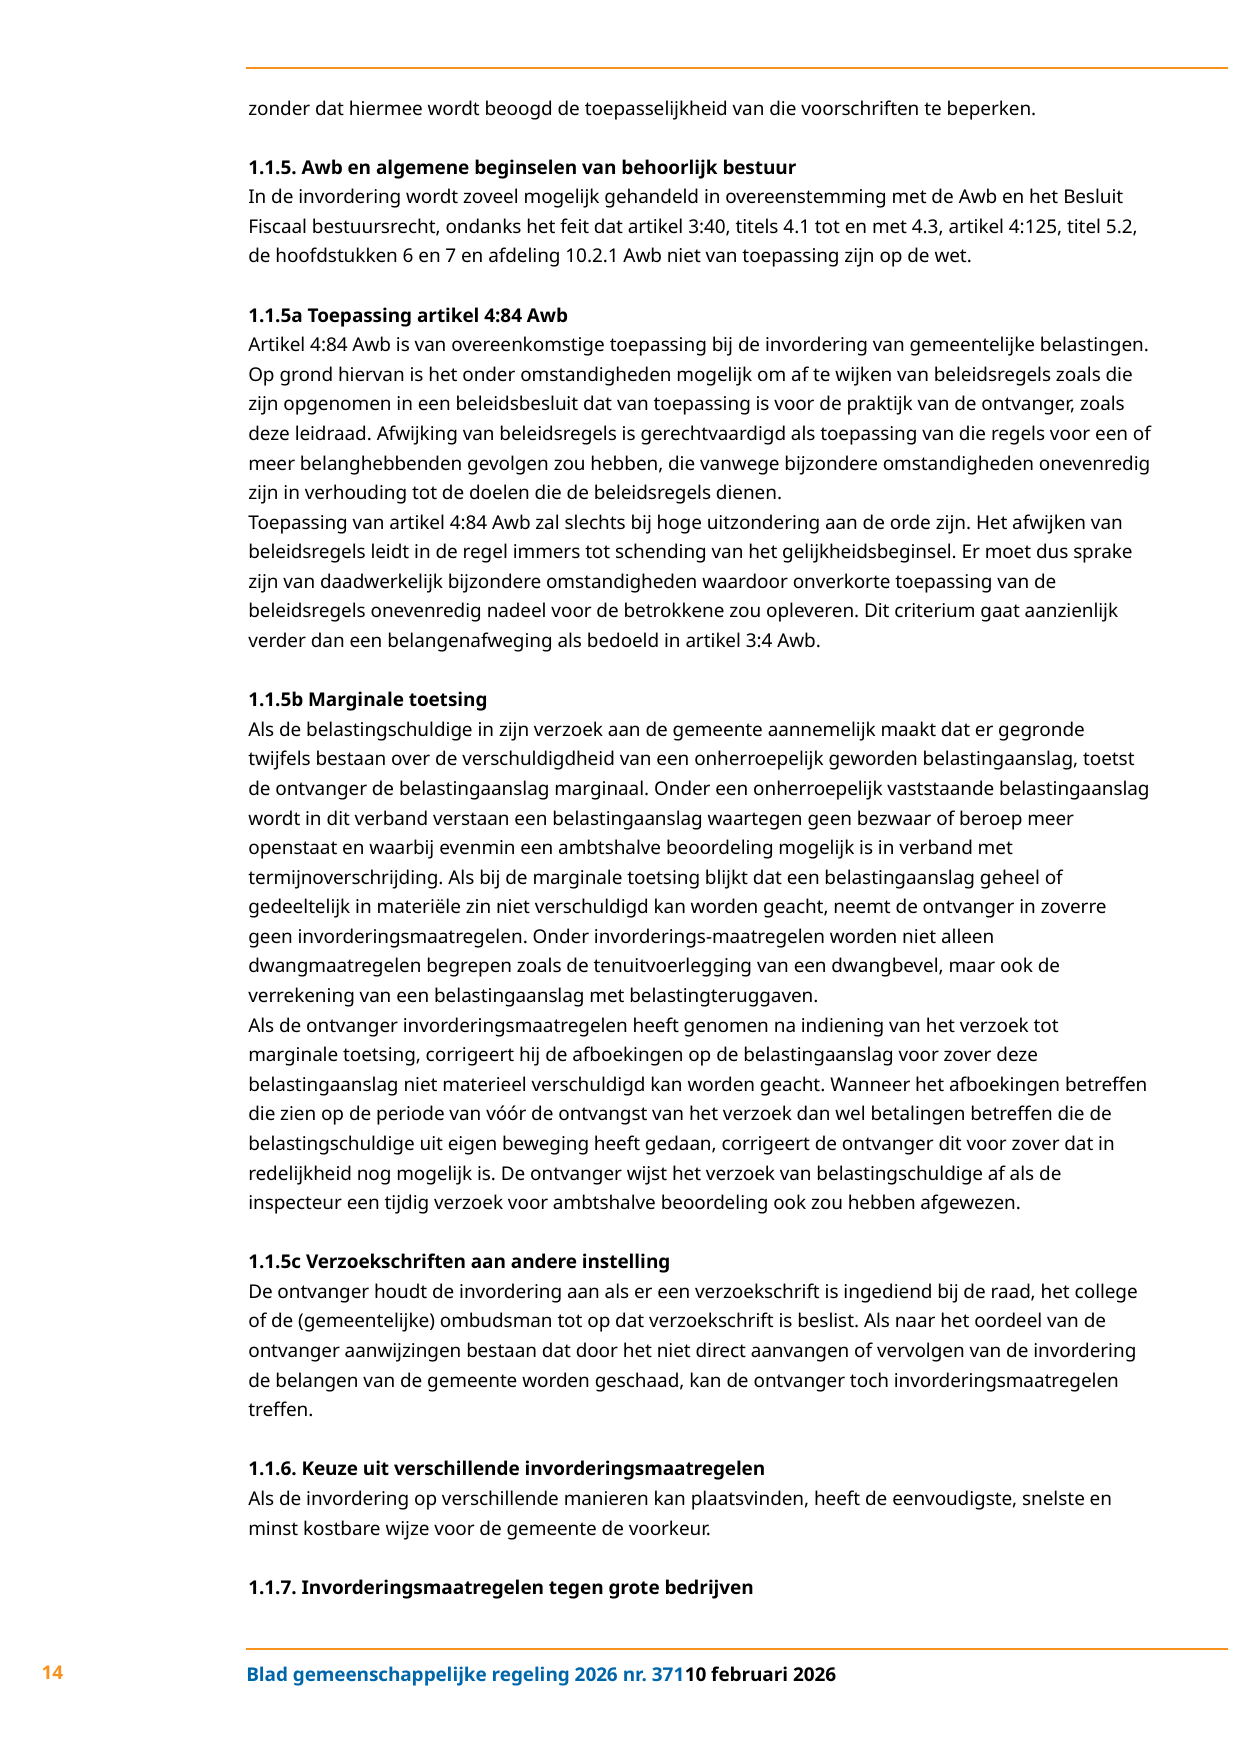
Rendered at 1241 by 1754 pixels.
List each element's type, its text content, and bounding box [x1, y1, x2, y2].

text 1.1.5b Marginale toetsing [248, 686, 1152, 712]
text 1.1.5. Awb en algemene beginselen van behoorlijk bestuur [248, 154, 1152, 180]
text Als de ontvanger invorderingsmaatregelen heeft genomen na indiening van het verzoek tot marginale toetsing, corrigeert hij de afboekingen op de belastingaanslag voor zover deze belastingaanslag niet materieel verschuldigd kan worden geacht. Wanneer het afboekingen betreffen die zien op de periode van vóór de ontvangst van het verzoek dan wel betalingen betreffen die de belastingschuldige uit eigen beweging heeft gedaan, corrigeert de ontvanger dit voor zover dat in redelijkheid nog mogelijk is. De ontvanger wijst het verzoek van belastingschuldige af als de inspecteur een tijdig verzoek voor ambtshalve beoordeling ook zou hebben afgewezen. [248, 1012, 1152, 1215]
text Als de invordering op verschillende manieren kan plaatsvinden, heeft de eenvoudigste, snelste en minst kostbare wijze voor de gemeente de voorkeur. [248, 1485, 1152, 1541]
text 1.1.7. Invorderingsmaatregelen tegen grote bedrijven [248, 1574, 1152, 1600]
text 1.1.6. Keuze uit verschillende invorderingsmaatregelen [248, 1456, 1152, 1481]
text zonder dat hiermee wordt beoogd de toepasselijkheid van die voorschriften te beperken. [248, 95, 1152, 121]
text 1.1.5c Verzoekschriften aan andere instelling [248, 1248, 1152, 1274]
text Toepassing van artikel 4:84 Awb zal slechts bij hoge uitzondering aan de orde zijn. Het afwijken van beleidsregels leidt in de regel immers tot schending van het gelijkheidsbeginsel. Er moet dus sprake zijn van daadwerkelijk bijzondere omstandigheden waardoor onverkorte toepassing van de beleidsregels onevenredig nadeel voor de betrokkene zou opleveren. Dit criterium gaat aanzienlijk verder dan een belangenafweging als bedoeld in artikel 3:4 Awb. [248, 509, 1152, 653]
text Als de belastingschuldige in zijn verzoek aan de gemeente aannemelijk maakt dat er gegronde twijfels bestaan over de verschuldigdheid van een onherroepelijk geworden belastingaanslag, toetst de ontvanger de belastingaanslag marginaal. Onder een onherroepelijk vaststaande belastingaanslag wordt in dit verband verstaan een belastingaanslag waartegen geen bezwaar of beroep meer openstaat en waarbij evenmin een ambtshalve beoordeling mogelijk is in verband met termijnoverschrijding. Als bij de marginale toetsing blijkt dat een belastingaanslag geheel of gedeeltelijk in materiële zin niet verschuldigd kan worden geacht, neemt de ontvanger in zoverre geen invorderingsmaatregelen. Onder invorderings-maatregelen worden niet alleen dwangmaatregelen begrepen zoals de tenuitvoerlegging van een dwangbevel, maar ook de verrekening van een belastingaanslag met belastingteruggaven. [248, 716, 1152, 1008]
text De ontvanger houdt de invordering aan als er een verzoekschrift is ingediend bij de raad, het college of de (gemeentelijke) ombudsman tot op dat verzoekschrift is beslist. Als naar het oordeel van de ontvanger aanwijzingen bestaan dat door het niet direct aanvangen of vervolgen van de invordering de belangen van de gemeente worden geschaad, kan de ontvanger toch invorderingsmaatregelen treffen. [248, 1278, 1152, 1422]
text 1.1.5a Toepassing artikel 4:84 Awb [248, 302, 1152, 328]
picture [41, 47, 231, 172]
text Artikel 4:84 Awb is van overeenkomstige toepassing bij de invordering van gemeentelijke belastingen. Op grond hiervan is het onder omstandigheden mogelijk om af te wijken van beleidsregels zoals die zijn opgenomen in een beleidsbesluit dat van toepassing is voor de praktijk van de ontvanger, zoals deze leidraad. Afwijking van beleidsregels is gerechtvaardigd als toepassing van die regels voor een of meer belanghebbenden gevolgen zou hebben, die vanwege bijzondere omstandigheden onevenredig zijn in verhouding tot de doelen die de beleidsregels dienen. [248, 331, 1152, 505]
text In de invordering wordt zoveel mogelijk gehandeld in overeenstemming met de Awb en het Besluit Fiscaal bestuursrecht, ondanks het feit dat artikel 3:40, titels 4.1 tot en met 4.3, artikel 4:125, titel 5.2, de hoofdstukken 6 en 7 en afdeling 10.2.1 Awb niet van toepassing zijn op de wet. [248, 183, 1152, 268]
